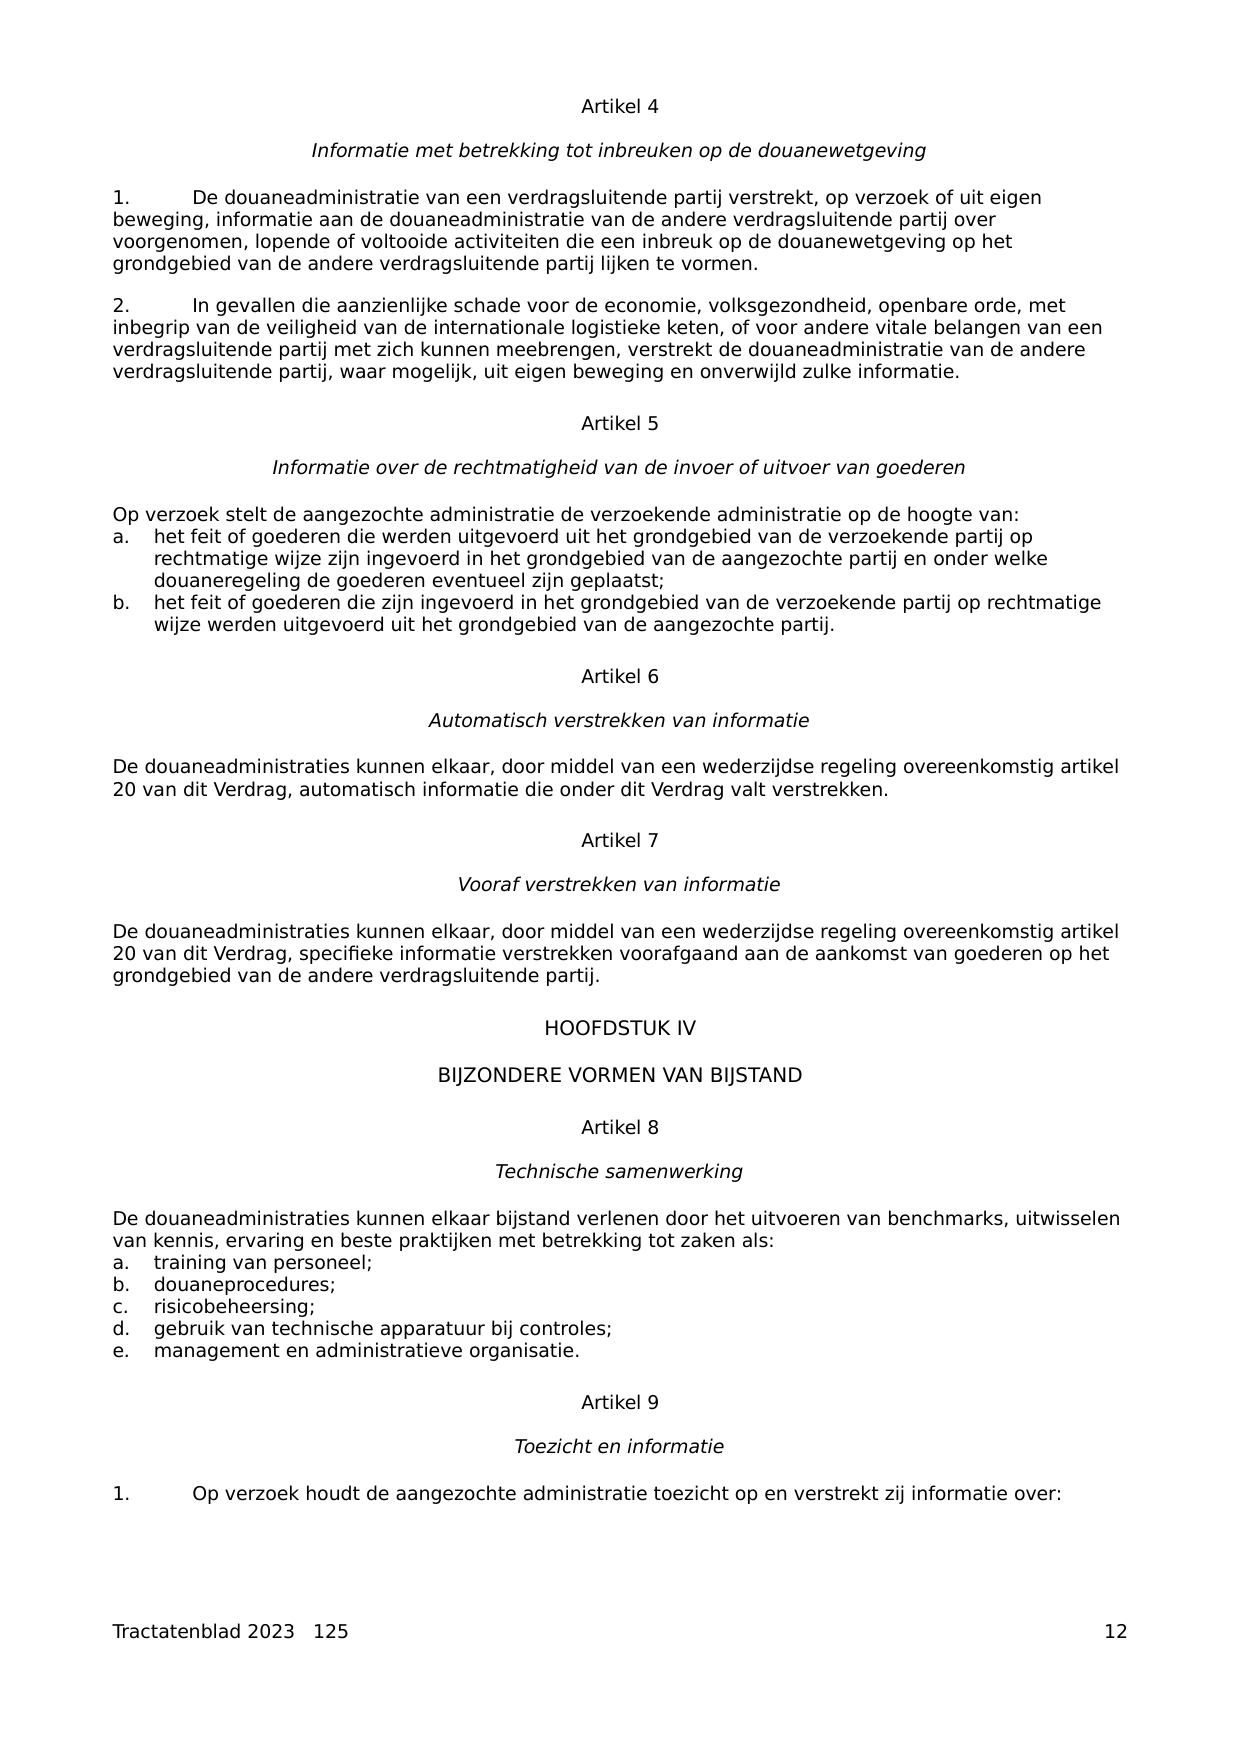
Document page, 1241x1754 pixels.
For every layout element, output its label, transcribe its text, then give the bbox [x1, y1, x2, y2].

text De douaneadministraties kunnen elkaar bijstand verlenen door het uitvoeren van benchmarks, uitwisselen van kennis, ervaring en beste praktijken met betrekking tot zaken als: [112, 1208, 1128, 1252]
subtitle Artikel 8 Technische samenwerking [112, 1117, 1128, 1183]
subtitle HOOFDSTUK IV BIJZONDERE VORMEN VAN BIJSTAND [112, 1017, 1128, 1087]
text 1. De douaneadministratie van een verdragsluitende partij verstrekt, op verzoek of uit eigen beweging, informatie aan de douaneadministratie van de andere verdragsluitende partij over voorgenomen, lopende of voltooide activiteiten die een inbreuk op de douanewetgeving op het grondgebied van de andere verdragsluitende partij lijken te vormen. [112, 187, 1128, 275]
text De douaneadministraties kunnen elkaar, door middel van een wederzijdse regeling overeenkomstig artikel 20 van dit Verdrag, specifieke informatie verstrekken voorafgaand aan de aankomst van goederen op het grondgebied van de andere verdragsluitende partij. [112, 921, 1128, 987]
subtitle Artikel 7 Vooraf verstrekken van informatie [112, 830, 1128, 896]
text a. training van personeel; [112, 1252, 1128, 1274]
text b. douaneprocedures; [112, 1274, 1128, 1296]
text d. gebruik van technische apparatuur bij controles; [112, 1318, 1128, 1340]
subtitle Artikel 4 Informatie met betrekking tot inbreuken op de douanewetgeving [112, 96, 1128, 162]
text a. het feit of goederen die werden uitgevoerd uit het grondgebied van de verzoekende partij op rechtmatige wijze zijn ingevoerd in het grondgebied van de aangezochte partij en onder welke douaneregeling de goederen eventueel zijn geplaatst; [112, 526, 1128, 592]
text c. risicobeheersing; [112, 1296, 1128, 1318]
text Op verzoek stelt de aangezochte administratie de verzoekende administratie op de hoogte van: [112, 504, 1128, 526]
text 1. Op verzoek houdt de aangezochte administratie toezicht op en verstrekt zij informatie over: [112, 1483, 1128, 1505]
text e. management en administratieve organisatie. [112, 1340, 1128, 1362]
subtitle Artikel 5 Informatie over de rechtmatigheid van de invoer of uitvoer van goederen [112, 413, 1128, 479]
text 2. In gevallen die aanzienlijke schade voor de economie, volksgezondheid, openbare orde, met inbegrip van de veiligheid van de internationale logistieke keten, of voor andere vitale belangen van een verdragsluitende partij met zich kunnen meebrengen, verstrekt de douaneadministratie van de andere verdragsluitende partij, waar mogelijk, uit eigen beweging en onverwijld zulke informatie. [112, 295, 1128, 383]
text b. het feit of goederen die zijn ingevoerd in het grondgebied van de verzoekende partij op rechtmatige wijze werden uitgevoerd uit het grondgebied van de aangezochte partij. [112, 592, 1128, 636]
text De douaneadministraties kunnen elkaar, door middel van een wederzijdse regeling overeenkomstig artikel 20 van dit Verdrag, automatisch informatie die onder dit Verdrag valt verstrekken. [112, 756, 1128, 800]
subtitle Artikel 6 Automatisch verstrekken van informatie [112, 666, 1128, 731]
subtitle Artikel 9 Toezicht en informatie [112, 1392, 1128, 1458]
